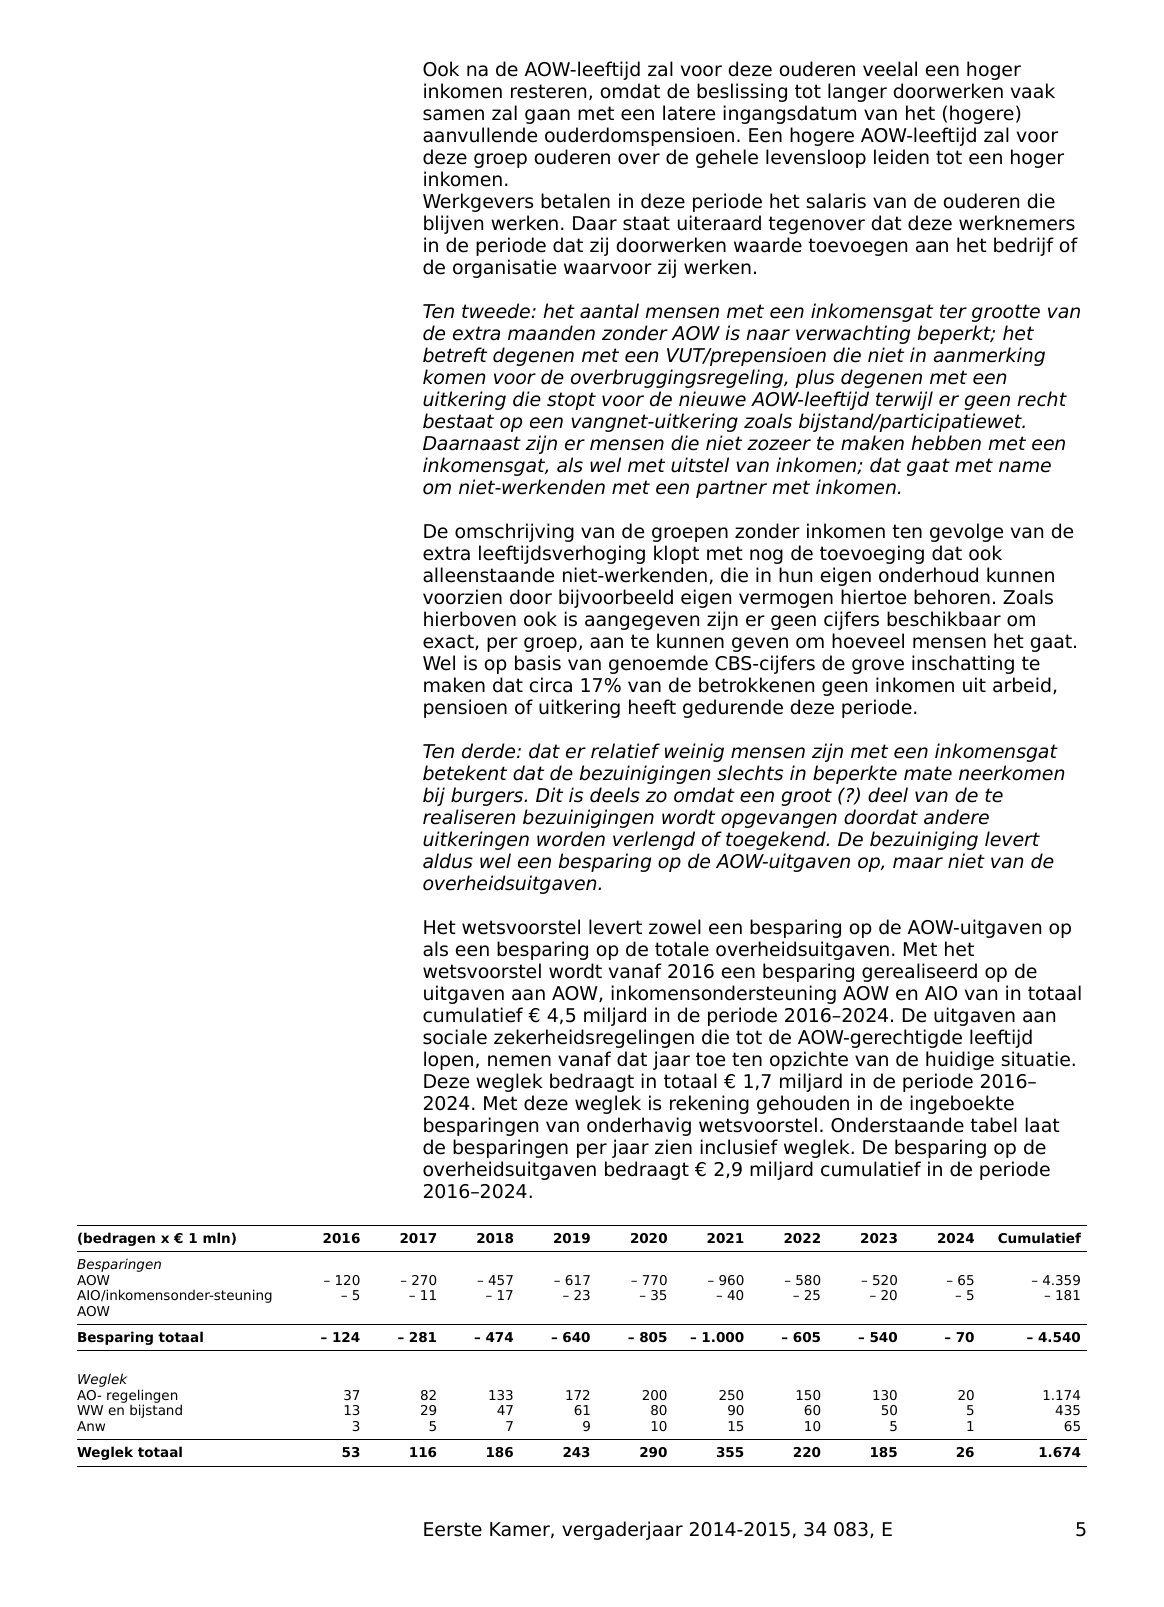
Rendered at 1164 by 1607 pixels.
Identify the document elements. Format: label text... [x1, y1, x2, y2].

text Ten tweede: het aantal mensen met een inkomensgat ter grootte van de extra maanden zonder AOW is naar verwachting beperkt; het betreft degenen met een VUT/prepensioen die niet in aanmerking komen voor de overbruggingsregeling, plus degenen met een uitkering die stopt voor de nieuwe AOW-leeftijd terwijl er geen recht bestaat op een vangnet-uitkering zoals bijstand/participatiewet. Daarnaast zijn er mensen die niet zozeer te maken hebben met een inkomensgat, als wel met uitstel van inkomen; dat gaat met name om niet-werkenden met een partner met inkomen. [422, 301, 1087, 499]
table_cell AIO/inkomensonder-steuning AOW [77, 1288, 289, 1324]
table_cell – 181 [980, 1288, 1087, 1324]
table_cell – 70 [904, 1325, 980, 1350]
table_cell – 11 [366, 1288, 443, 1324]
table_cell – 40 [673, 1288, 750, 1324]
table_cell [596, 1351, 673, 1372]
table_cell [443, 1252, 519, 1272]
table_cell 82 [366, 1388, 443, 1403]
table_header 2022 [750, 1226, 827, 1251]
table_cell – 770 [596, 1272, 673, 1288]
table_cell [596, 1252, 673, 1272]
table_cell – 4.540 [980, 1325, 1087, 1350]
table_cell – 5 [289, 1288, 366, 1324]
table_cell [366, 1372, 443, 1387]
table_cell 20 [904, 1388, 980, 1403]
table_cell 7 [443, 1419, 519, 1439]
table_cell – 65 [904, 1272, 980, 1288]
table_cell [827, 1351, 903, 1372]
table_cell [520, 1252, 596, 1272]
text Ook na de AOW-leeftijd zal voor deze ouderen veelal een hoger inkomen resteren, omdat de beslissing tot langer doorwerken vaak samen zal gaan met een latere ingangsdatum van het (hogere) aanvullende ouderdomspensioen. Een hogere AOW-leeftijd zal voor deze groep ouderen over de gehele levensloop leiden tot een hoger inkomen. [422, 59, 1087, 191]
table_cell 3 [289, 1419, 366, 1439]
table_cell 29 [366, 1403, 443, 1419]
table_cell [289, 1351, 366, 1372]
table_cell – 805 [596, 1325, 673, 1350]
table_cell [443, 1351, 519, 1372]
table_cell Weglek [77, 1372, 289, 1387]
table_cell [366, 1252, 443, 1272]
table_cell [77, 1351, 289, 1372]
table_header 2024 [904, 1226, 980, 1251]
table_cell 53 [289, 1440, 366, 1466]
table_cell 13 [289, 1403, 366, 1419]
table_cell 133 [443, 1388, 519, 1403]
table_cell – 540 [827, 1325, 903, 1350]
table_cell Anw [77, 1419, 289, 1439]
table_cell 90 [673, 1403, 750, 1419]
table_cell [750, 1252, 827, 1272]
table_cell WW en bijstand [77, 1403, 289, 1419]
table_cell 80 [596, 1403, 673, 1419]
table_cell AO- regelingen [77, 1388, 289, 1403]
table_cell – 270 [366, 1272, 443, 1288]
table_cell [443, 1372, 519, 1387]
table_cell [980, 1351, 1087, 1372]
table_cell 15 [673, 1419, 750, 1439]
table_cell 50 [827, 1403, 903, 1419]
table_cell 200 [596, 1388, 673, 1403]
table_cell [673, 1372, 750, 1387]
table_cell 5 [366, 1419, 443, 1439]
table_cell [904, 1252, 980, 1272]
table_cell 65 [980, 1419, 1087, 1439]
table_cell Besparing totaal [77, 1325, 289, 1350]
table_cell – 474 [443, 1325, 519, 1350]
table_cell – 5 [904, 1288, 980, 1324]
table_cell 10 [596, 1419, 673, 1439]
table_cell – 960 [673, 1272, 750, 1288]
table_cell 116 [366, 1440, 443, 1466]
table_cell 220 [750, 1440, 827, 1466]
table_cell 185 [827, 1440, 903, 1466]
text Werkgevers betalen in deze periode het salaris van de ouderen die blijven werken. Daar staat uiteraard tegenover dat deze werknemers in de periode dat zij doorwerken waarde toevoegen aan het bedrijf of de organisatie waarvoor zij werken. [422, 191, 1087, 279]
table_cell – 457 [443, 1272, 519, 1288]
table_header 2017 [366, 1226, 443, 1251]
table_cell – 35 [596, 1288, 673, 1324]
table_cell 60 [750, 1403, 827, 1419]
table_cell 172 [520, 1388, 596, 1403]
table_cell – 520 [827, 1272, 903, 1288]
table_cell [596, 1372, 673, 1387]
table_header Cumulatief [980, 1226, 1087, 1251]
table_cell – 281 [366, 1325, 443, 1350]
table_cell [980, 1252, 1087, 1272]
table_cell AOW [77, 1272, 289, 1288]
table_cell – 120 [289, 1272, 366, 1288]
table_cell 290 [596, 1440, 673, 1466]
table_cell – 617 [520, 1272, 596, 1288]
table_cell 5 [904, 1403, 980, 1419]
table_cell 250 [673, 1388, 750, 1403]
table_cell 130 [827, 1388, 903, 1403]
table_cell 1 [904, 1419, 980, 1439]
table_cell 9 [520, 1419, 596, 1439]
table_cell [289, 1372, 366, 1387]
table_header 2021 [673, 1226, 750, 1251]
table_cell 435 [980, 1403, 1087, 1419]
table_cell – 580 [750, 1272, 827, 1288]
text De omschrijving van de groepen zonder inkomen ten gevolge van de extra leeftijdsverhoging klopt met nog de toevoeging dat ook alleenstaande niet-werkenden, die in hun eigen onderhoud kunnen voorzien door bijvoorbeeld eigen vermogen hiertoe behoren. Zoals hierboven ook is aangegeven zijn er geen cijfers beschikbaar om exact, per groep, aan te kunnen geven om hoeveel mensen het gaat. Wel is op basis van genoemde CBS-cijfers de grove inschatting te maken dat circa 17% van de betrokkenen geen inkomen uit arbeid, pensioen of uitkering heeft gedurende deze periode. [422, 521, 1087, 719]
table_cell [673, 1351, 750, 1372]
table_cell – 640 [520, 1325, 596, 1350]
table_cell 47 [443, 1403, 519, 1419]
table_cell 37 [289, 1388, 366, 1403]
table_cell [366, 1351, 443, 1372]
table_cell 1.674 [980, 1440, 1087, 1466]
table_cell Weglek totaal [77, 1440, 289, 1466]
table_header 2023 [827, 1226, 903, 1251]
table_cell 243 [520, 1440, 596, 1466]
table_cell [289, 1252, 366, 1272]
table_cell 5 [827, 1419, 903, 1439]
table_header 2019 [520, 1226, 596, 1251]
table_cell [673, 1252, 750, 1272]
table_cell – 1.000 [673, 1325, 750, 1350]
table_cell 355 [673, 1440, 750, 1466]
table_cell 186 [443, 1440, 519, 1466]
table_cell – 25 [750, 1288, 827, 1324]
table_cell [827, 1372, 903, 1387]
table_header 2020 [596, 1226, 673, 1251]
table_cell – 124 [289, 1325, 366, 1350]
text Ten derde: dat er relatief weinig mensen zijn met een inkomensgat betekent dat de bezuinigingen slechts in beperkte mate neerkomen bij burgers. Dit is deels zo omdat een groot (?) deel van de te realiseren bezuinigingen wordt opgevangen doordat andere uitkeringen worden verlengd of toegekend. De bezuiniging levert aldus wel een besparing op de AOW-uitgaven op, maar niet van de overheidsuitgaven. [422, 741, 1087, 895]
table_cell – 4.359 [980, 1272, 1087, 1288]
table_header 2016 [289, 1226, 366, 1251]
table_cell 150 [750, 1388, 827, 1403]
table_header 2018 [443, 1226, 519, 1251]
table_cell – 17 [443, 1288, 519, 1324]
table_cell [827, 1252, 903, 1272]
table_header (bedragen x € 1 mln) [77, 1226, 289, 1251]
table_cell [520, 1372, 596, 1387]
table_cell [750, 1351, 827, 1372]
table_cell 10 [750, 1419, 827, 1439]
table_cell – 605 [750, 1325, 827, 1350]
table_cell [904, 1372, 980, 1387]
table_cell [520, 1351, 596, 1372]
table_cell 1.174 [980, 1388, 1087, 1403]
table_cell – 23 [520, 1288, 596, 1324]
table_cell 61 [520, 1403, 596, 1419]
table_cell [904, 1351, 980, 1372]
table_cell [980, 1372, 1087, 1387]
table_cell – 20 [827, 1288, 903, 1324]
table_cell Besparingen [77, 1252, 289, 1272]
table_cell [750, 1372, 827, 1387]
text Het wetsvoorstel levert zowel een besparing op de AOW-uitgaven op als een besparing op de totale overheidsuitgaven. Met het wetsvoorstel wordt vanaf 2016 een besparing gerealiseerd op de uitgaven aan AOW, inkomensondersteuning AOW en AIO van in totaal cumulatief € 4,5 miljard in de periode 2016–2024. De uitgaven aan sociale zekerheidsregelingen die tot de AOW-gerechtigde leeftijd lopen, nemen vanaf dat jaar toe ten opzichte van de huidige situatie. Deze weglek bedraagt in totaal € 1,7 miljard in de periode 2016–2024. Met deze weglek is rekening gehouden in de ingeboekte besparingen van onderhavig wetsvoorstel. Onderstaande tabel laat de besparingen per jaar zien inclusief weglek. De besparing op de overheidsuitgaven bedraagt € 2,9 miljard cumulatief in de periode 2016–2024. [422, 917, 1087, 1203]
table_cell 26 [904, 1440, 980, 1466]
